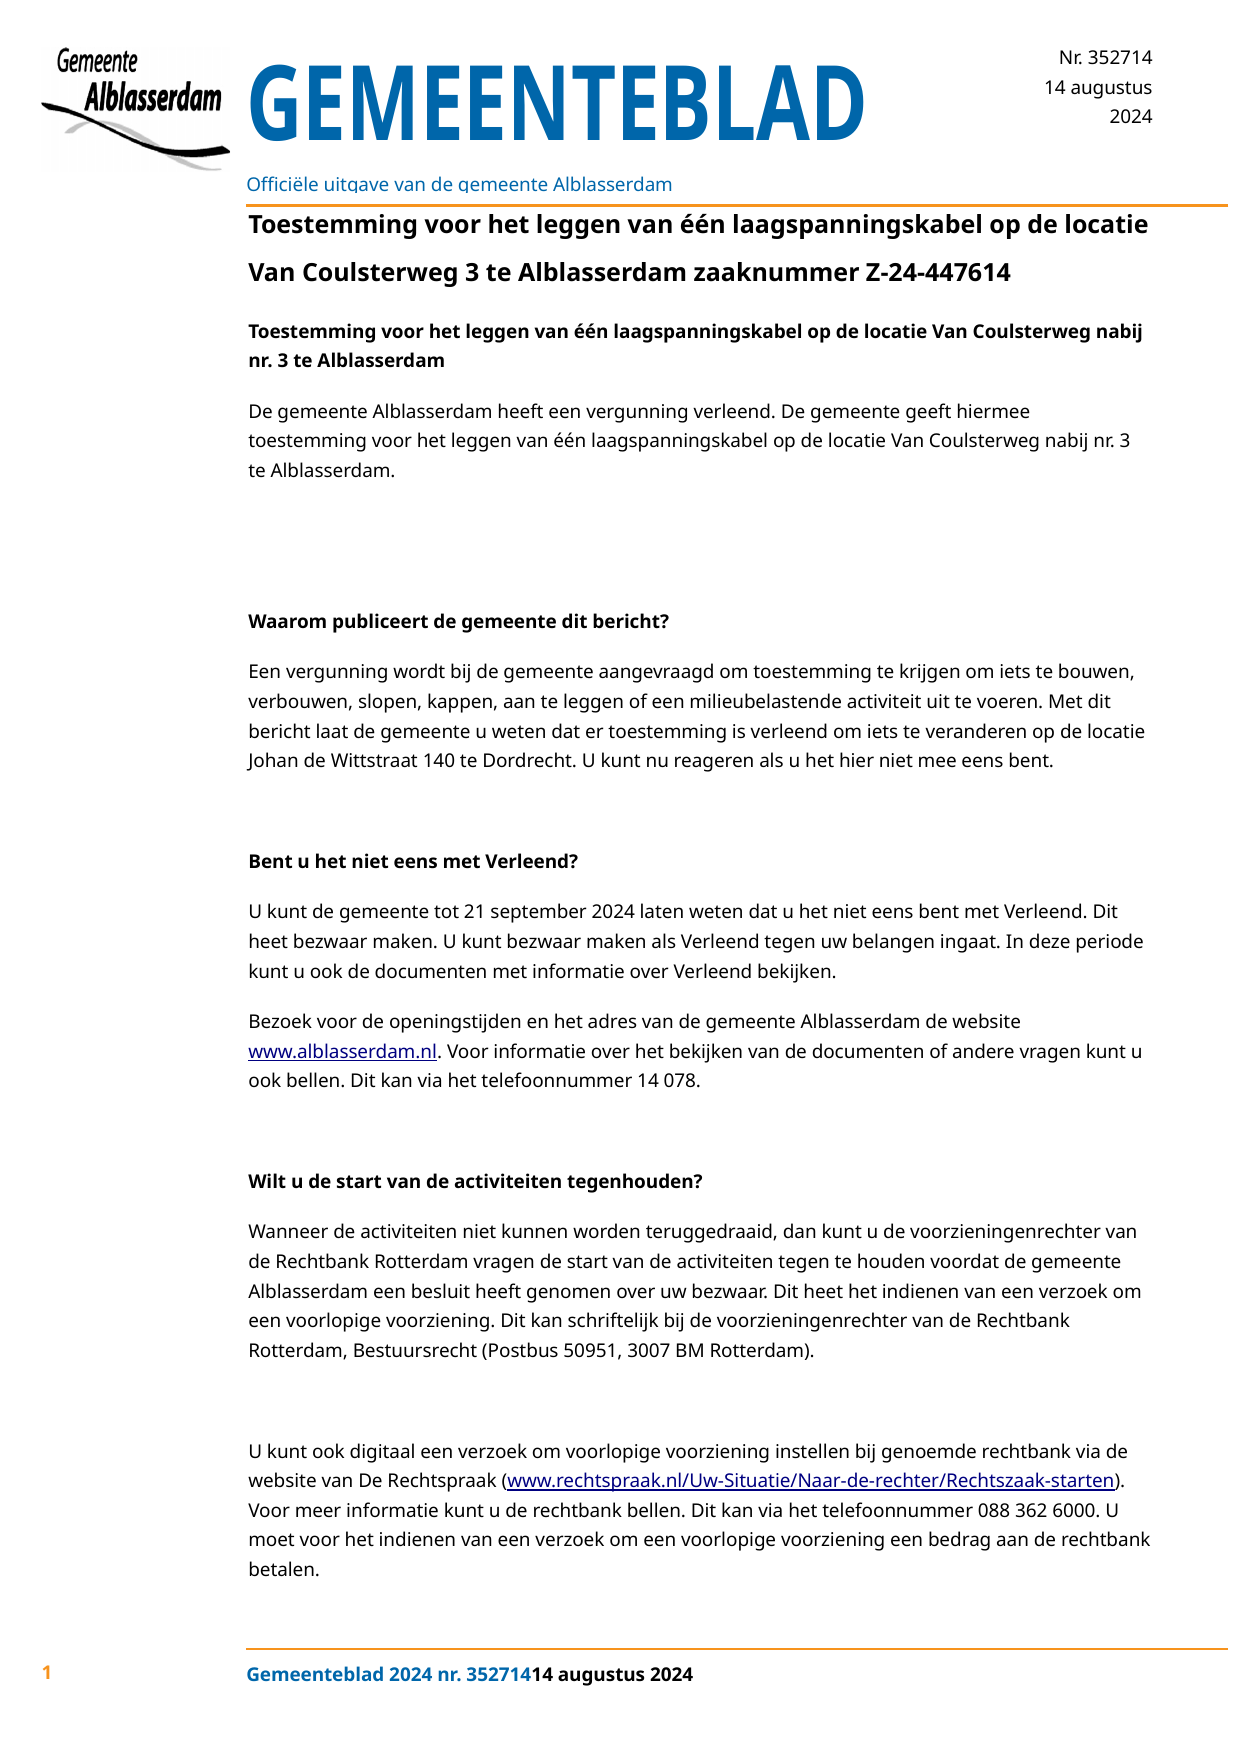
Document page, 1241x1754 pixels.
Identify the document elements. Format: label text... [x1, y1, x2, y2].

text Toestemming voor het leggen van één laagspanningskabel op de locatie Van Coulsterweg nabij nr. 3 te Alblasserdam [248, 318, 1152, 373]
text U kunt ook digitaal een verzoek om voorlopige voorziening instellen bij genoemde rechtbank via de website van De Rechtspraak (www.rechtspraak.nl/Uw-Situatie/Naar-de-rechter/Rechtszaak-starten). Voor meer informatie kunt u de rechtbank bellen. Dit kan via het telefoonnummer 088 362 6000. U moet voor het indienen van een verzoek om een voorlopige voorziening een bedrag aan de rechtbank betalen. [248, 1438, 1152, 1582]
picture [41, 47, 231, 172]
text Waarom publiceert de gemeente dit bericht? [248, 608, 1152, 634]
text U kunt de gemeente tot 21 september 2024 laten weten dat u het niet eens bent met Verleend. Dit heet bezwaar maken. U kunt bezwaar maken als Verleend tegen uw belangen ingaat. In deze periode kunt u ook de documenten met informatie over Verleend bekijken. [248, 899, 1152, 984]
text Wanneer de activiteiten niet kunnen worden teruggedraaid, dan kunt u de voorzieningenrechter van de Rechtbank Rotterdam vragen de start van de activiteiten tegen te houden voordat de gemeente Alblasserdam een besluit heeft genomen over uw bezwaar. Dit heet het indienen van een verzoek om een voorlopige voorziening. Dit kan schriftelijk bij de voorzieningenrechter van de Rechtbank Rotterdam, Bestuursrecht (Postbus 50951, 3007 BM Rotterdam). [248, 1219, 1152, 1363]
text Een vergunning wordt bij de gemeente aangevraagd om toestemming te krijgen om iets te bouwen, verbouwen, slopen, kappen, aan te leggen of een milieubelastende activiteit uit te voeren. Met dit bericht laat de gemeente u weten dat er toestemming is verleend om iets te veranderen op de locatie Johan de Wittstraat 140 te Dordrecht. U kunt nu reageren als u het hier niet mee eens bent. [248, 659, 1152, 773]
text Toestemming voor het leggen van één laagspanningskabel op de locatie Van Coulsterweg 3 te Alblasserdam zaaknummer Z-24-447614 [248, 207, 1152, 288]
text De gemeente Alblasserdam heeft een vergunning verleend. De gemeente geeft hiermee toestemming voor het leggen van één laagspanningskabel op de locatie Van Coulsterweg nabij nr. 3 te Alblasserdam. [248, 398, 1152, 483]
text Bezoek voor de openingstijden en het adres van de gemeente Alblasserdam de website www.alblasserdam.nl. Voor informatie over het bekijken van de documenten of andere vragen kunt u ook bellen. Dit kan via het telefoonnummer 14 078. [248, 1008, 1152, 1093]
text Bent u het niet eens met Verleend? [248, 848, 1152, 874]
text Wilt u de start van de activiteiten tegenhouden? [248, 1168, 1152, 1194]
